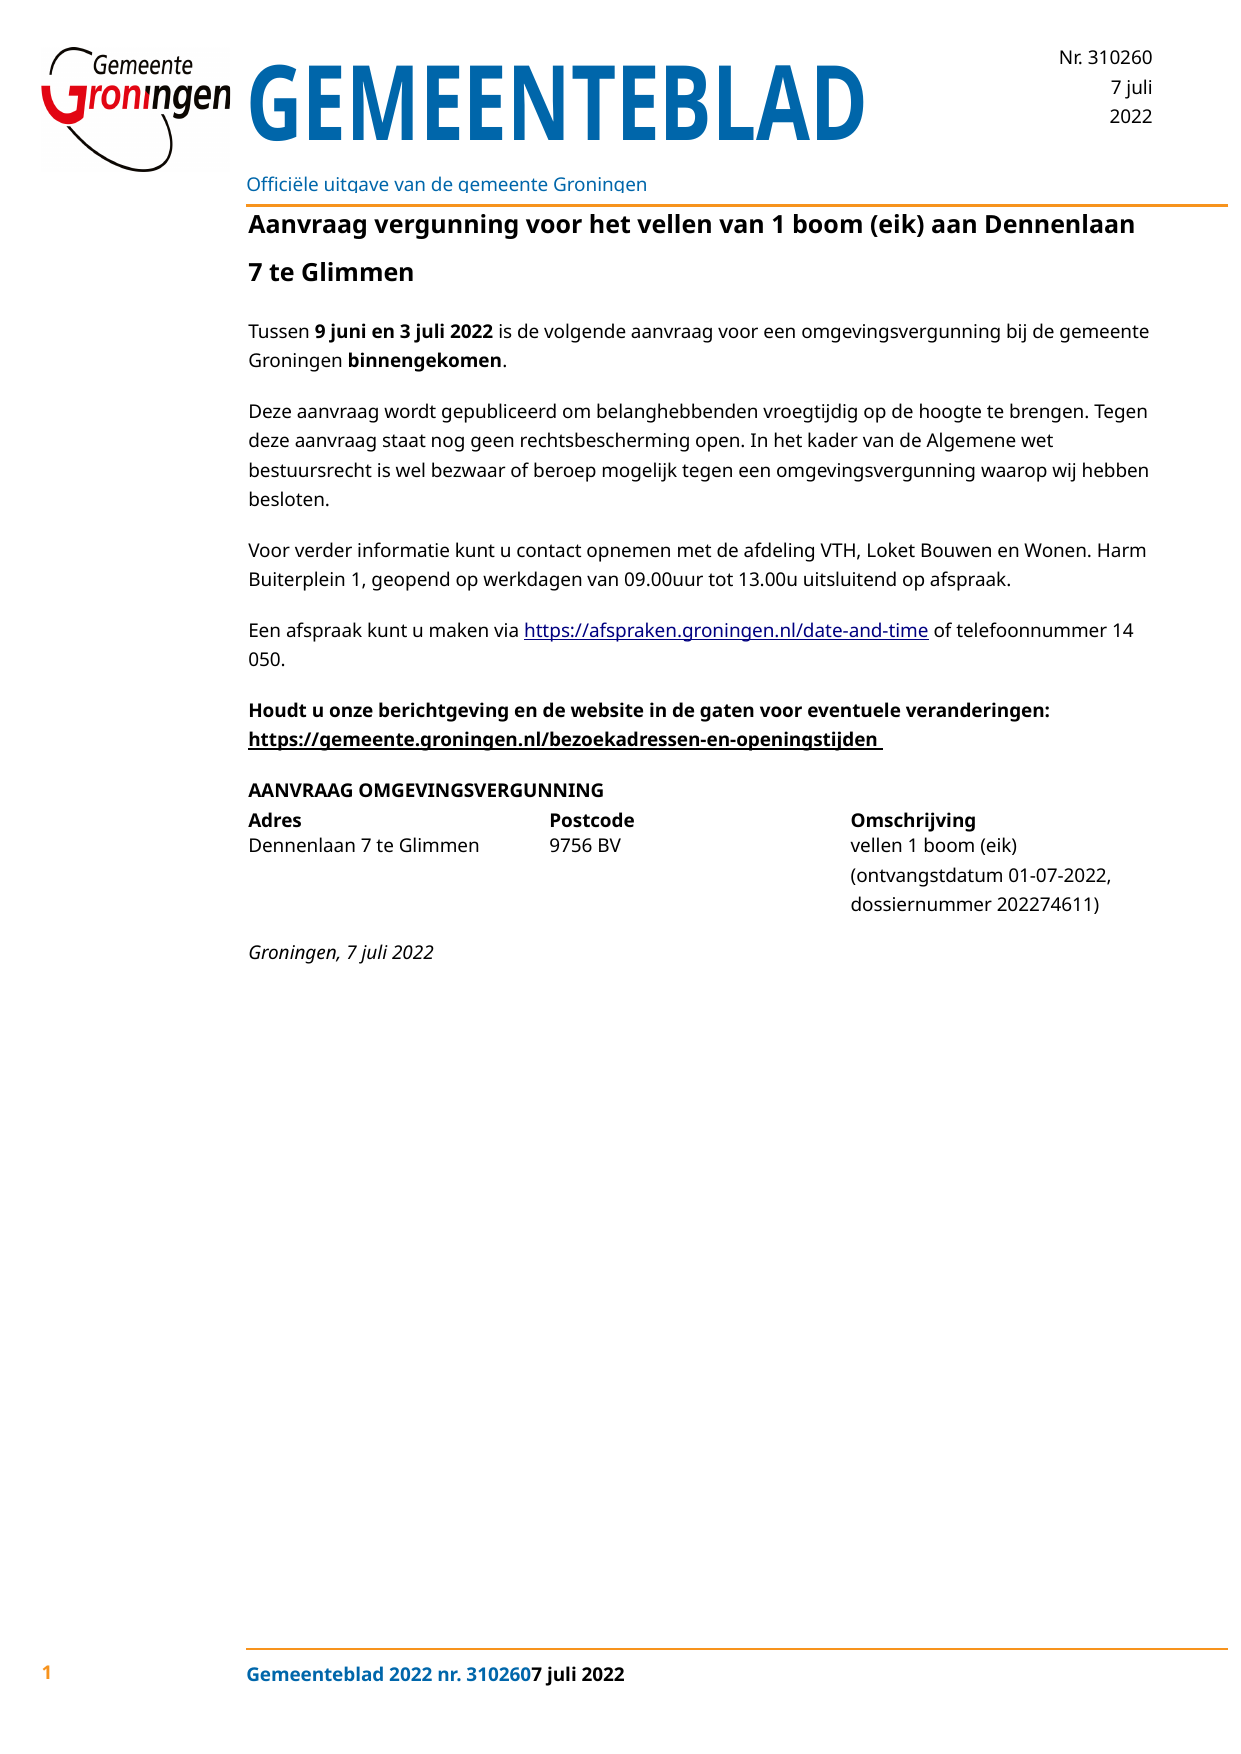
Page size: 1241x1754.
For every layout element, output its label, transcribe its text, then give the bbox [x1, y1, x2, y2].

picture [41, 47, 231, 172]
table_cell Dennenlaan 7 te Glimmen [248, 833, 549, 917]
table_header Postcode [549, 807, 850, 832]
table_header Adres [248, 807, 549, 832]
text Houdt u onze berichtgeving en de website in de gaten voor eventuele veranderingen: https://gemeente.groningen.nl/bezoekadressen-en-openingstijden [248, 697, 1152, 752]
table_cell vellen 1 boom (eik) (ontvangstdatum 01-07-2022, dossiernummer 202274611) [850, 833, 1152, 917]
text Voor verder informatie kunt u contact opnemen met de afdeling VTH, Loket Bouwen en Wonen. Harm Buiterplein 1, geopend op werkdagen van 09.00uur tot 13.00u uitsluitend op afspraak. [248, 537, 1152, 592]
text Aanvraag vergunning voor het vellen van 1 boom (eik) aan Dennenlaan 7 te Glimmen [248, 207, 1152, 288]
text Een afspraak kunt u maken via https://afspraken.groningen.nl/date-and-time of telefoonnummer 14 050. [248, 617, 1152, 672]
table_cell 9756 BV [549, 833, 850, 917]
text Tussen 9 juni en 3 juli 2022 is de volgende aanvraag voor een omgevingsvergunning bij de gemeente Groningen binnengekomen. [248, 318, 1152, 373]
text Groningen, 7 juli 2022 [248, 939, 1152, 964]
text AANVRAAG OMGEVINGSVERGUNNING [248, 777, 1152, 803]
table_header Omschrijving [850, 807, 1152, 832]
text Deze aanvraag wordt gepubliceerd om belanghebbenden vroegtijdig op de hoogte te brengen. Tegen deze aanvraag staat nog geen rechtsbescherming open. In het kader van de Algemene wet bestuursrecht is wel bezwaar of beroep mogelijk tegen een omgevingsvergunning waarop wij hebben besloten. [248, 398, 1152, 512]
